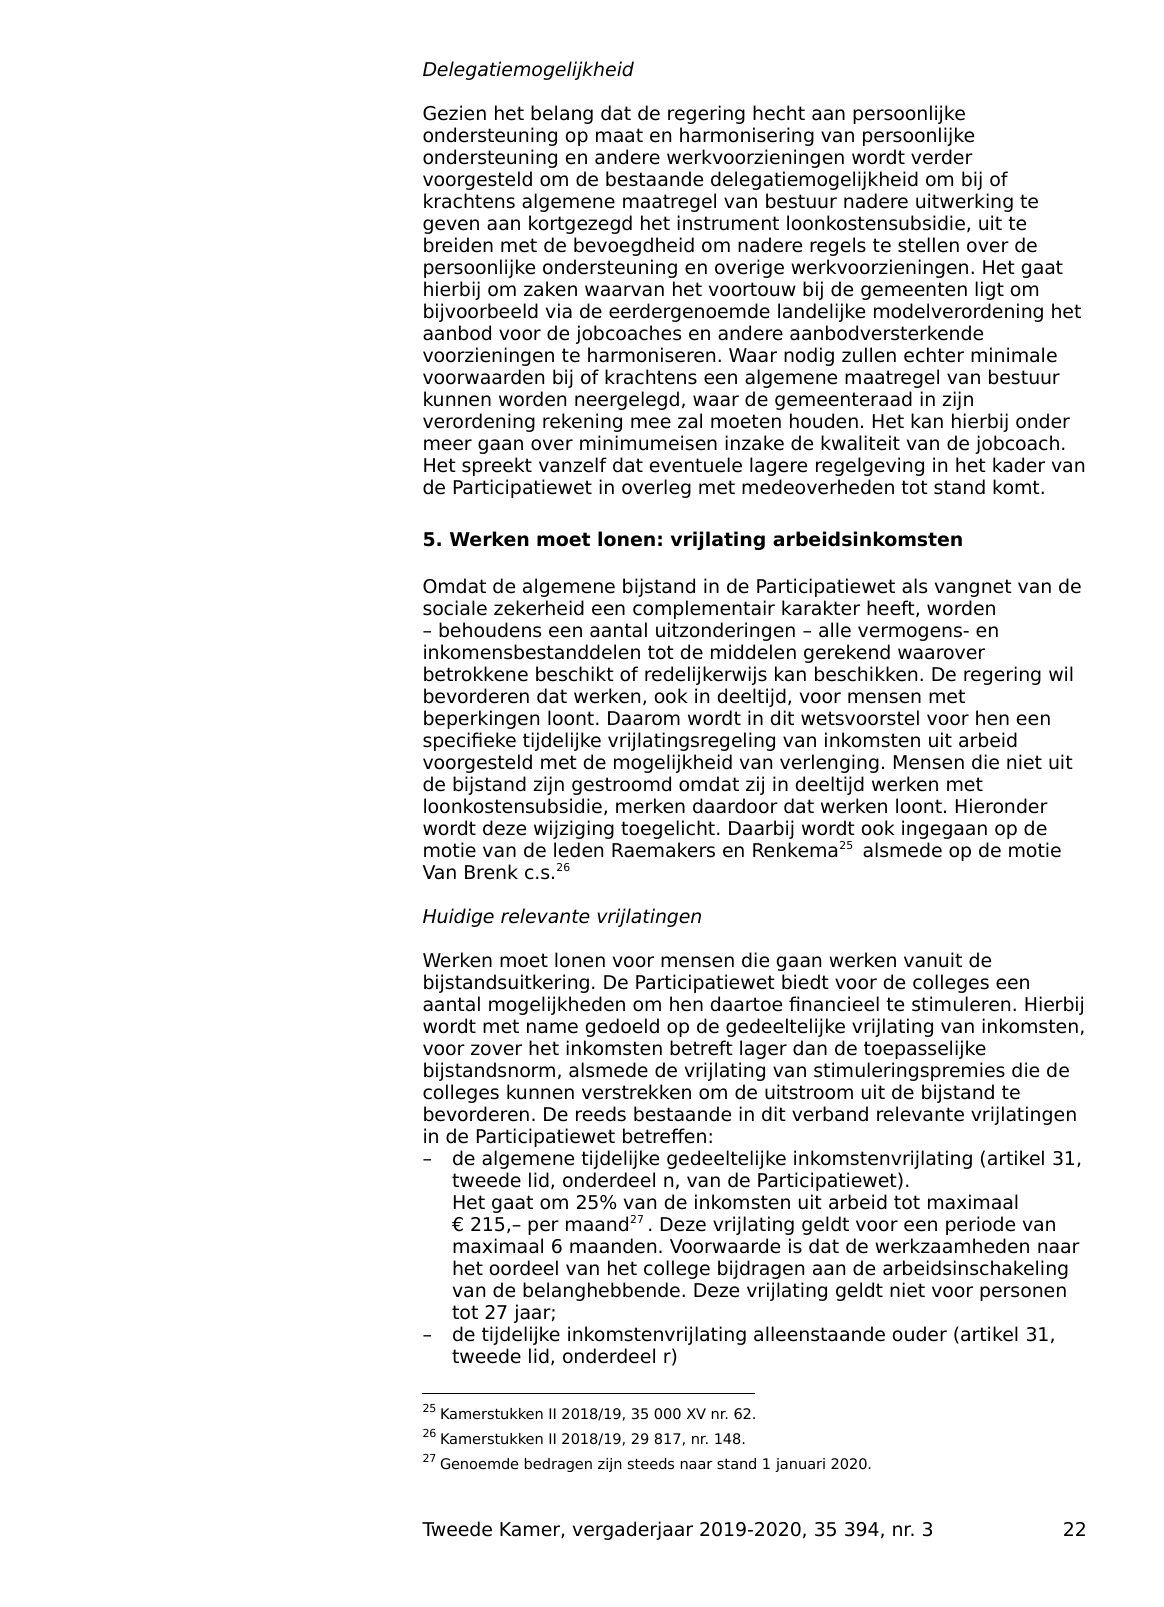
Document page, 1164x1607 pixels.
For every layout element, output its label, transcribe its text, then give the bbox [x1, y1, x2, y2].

text Werken moet lonen voor mensen die gaan werken vanuit de bijstandsuitkering. De Participatiewet biedt voor de colleges een aantal mogelijkheden om hen daartoe financieel te stimuleren. Hierbij wordt met name gedoeld op de gedeeltelijke vrijlating van inkomsten, voor zover het inkomsten betreft lager dan de toepasselijke bijstandsnorm, alsmede de vrijlating van stimuleringspremies die de colleges kunnen verstrekken om de uitstroom uit de bijstand te bevorderen. De reeds bestaande in dit verband relevante vrijlatingen in de Participatiewet betreffen: [422, 950, 1087, 1148]
text Het gaat om 25% van de inkomsten uit arbeid tot maximaal € 215,– per maand. Deze vrijlating geldt voor een periode van maximaal 6 maanden. Voorwaarde is dat de werkzaamheden naar het oordeel van het college bijdragen aan de arbeidsinschakeling van de belanghebbende. Deze vrijlating geldt niet voor personen tot 27 jaar; [452, 1192, 1087, 1323]
text – de tijdelijke inkomstenvrijlating alleenstaande ouder (artikel 31, tweede lid, onderdeel r) [422, 1323, 1087, 1367]
text – de algemene tijdelijke gedeeltelijke inkomstenvrijlating (artikel 31, tweede lid, onderdeel n, van de Participatiewet). [422, 1148, 1087, 1192]
text Genoemde bedragen zijn steeds naar stand 1 januari 2020. [422, 1452, 1087, 1474]
text Kamerstukken II 2018/19, 35 000 XV nr. 62. [422, 1402, 1087, 1424]
subtitle 5. Werken moet lonen: vrijlating arbeidsinkomsten [422, 529, 1087, 551]
text Gezien het belang dat de regering hecht aan persoonlijke ondersteuning op maat en harmonisering van persoonlijke ondersteuning en andere werkvoorzieningen wordt verder voorgesteld om de bestaande delegatiemogelijkheid om bij of krachtens algemene maatregel van bestuur nadere uitwerking te geven aan kortgezegd het instrument loonkostensubsidie, uit te breiden met de bevoegdheid om nadere regels te stellen over de persoonlijke ondersteuning en overige werkvoorzieningen. Het gaat hierbij om zaken waarvan het voortouw bij de gemeenten ligt om bijvoorbeeld via de eerdergenoemde landelijke modelverordening het aanbod voor de jobcoaches en andere aanbodversterkende voorzieningen te harmoniseren. Waar nodig zullen echter minimale voorwaarden bij of krachtens een algemene maatregel van bestuur kunnen worden neergelegd, waar de gemeenteraad in zijn verordening rekening mee zal moeten houden. Het kan hierbij onder meer gaan over minimumeisen inzake de kwaliteit van de jobcoach. Het spreekt vanzelf dat eventuele lagere regelgeving in het kader van de Participatiewet in overleg met medeoverheden tot stand komt. [422, 103, 1087, 499]
text Omdat de algemene bijstand in de Participatiewet als vangnet van de sociale zekerheid een complementair karakter heeft, worden – behoudens een aantal uitzonderingen – alle vermogens- en inkomensbestanddelen tot de middelen gerekend waarover betrokkene beschikt of redelijkerwijs kan beschikken. De regering wil bevorderen dat werken, ook in deeltijd, voor mensen met beperkingen loont. Daarom wordt in dit wetsvoorstel voor hen een specifieke tijdelijke vrijlatingsregeling van inkomsten uit arbeid voorgesteld met de mogelijkheid van verlenging. Mensen die niet uit de bijstand zijn gestroomd omdat zij in deeltijd werken met loonkostensubsidie, merken daardoor dat werken loont. Hieronder wordt deze wijziging toegelicht. Daarbij wordt ook ingegaan op de motie van de leden Raemakers en Renkema alsmede op de motie Van Brenk c.s. [422, 576, 1087, 883]
subtitle Delegatiemogelijkheid [422, 59, 1087, 81]
text Kamerstukken II 2018/19, 29 817, nr. 148. [422, 1427, 1087, 1449]
subtitle Huidige relevante vrijlatingen [422, 906, 1087, 928]
